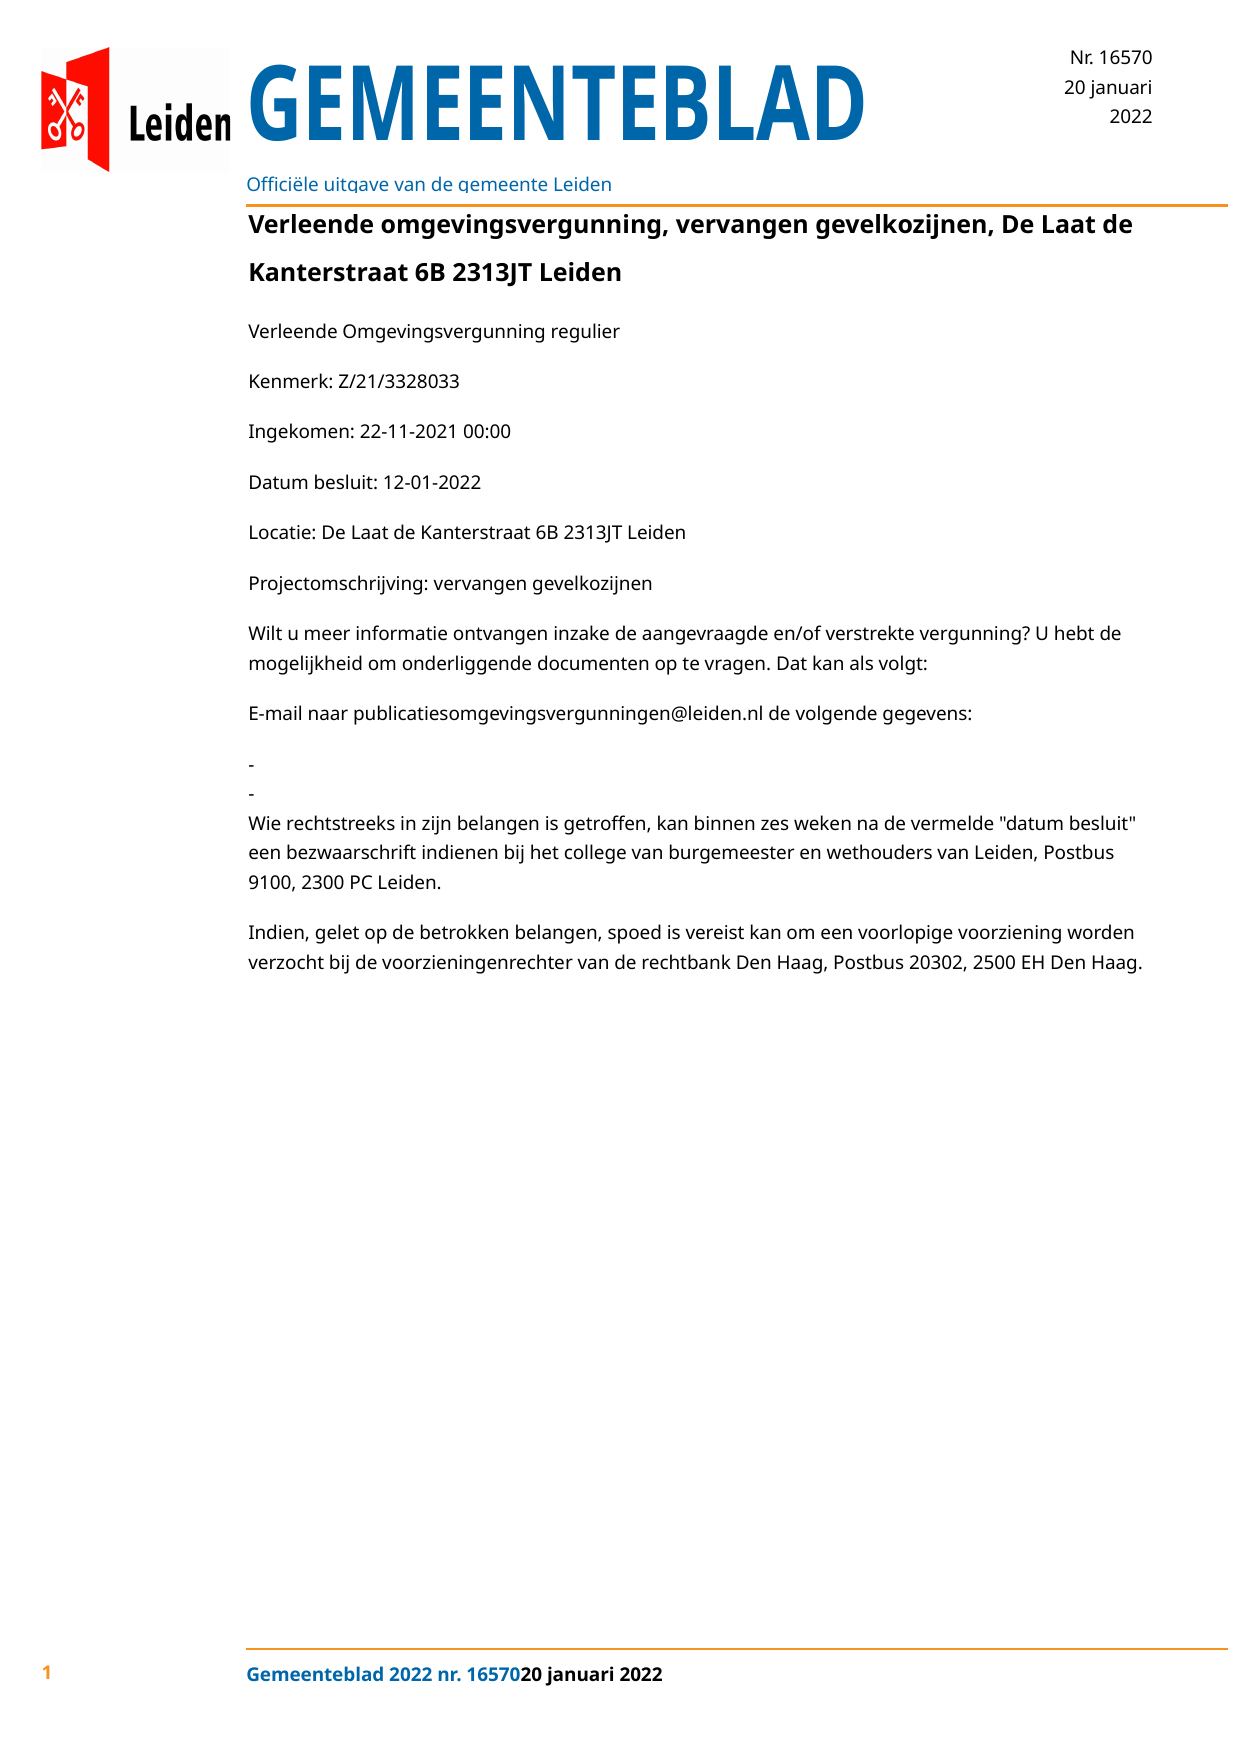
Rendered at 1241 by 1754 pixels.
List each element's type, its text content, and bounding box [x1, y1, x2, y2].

text Verleende omgevingsvergunning, vervangen gevelkozijnen, De Laat de Kanterstraat 6B 2313JT Leiden [248, 207, 1152, 288]
text Ingekomen: 22-11-2021 00:00 [248, 419, 1152, 444]
text Projectomschrijving: vervangen gevelkozijnen [248, 570, 1152, 596]
text Wie rechtstreeks in zijn belangen is getroffen, kan binnen zes weken na de vermelde "datum besluit" een bezwaarschrift indienen bij het college van burgemeester en wethouders van Leiden, Postbus 9100, 2300 PC Leiden. [248, 810, 1152, 895]
text Indien, gelet op de betrokken belangen, spoed is vereist kan om een voorlopige voorziening worden verzocht bij de voorzieningenrechter van de rechtbank Den Haag, Postbus 20302, 2500 EH Den Haag. [248, 919, 1152, 975]
text Wilt u meer informatie ontvangen inzake de aangevraagde en/of verstrekte vergunning? U hebt de mogelijkheid om onderliggende documenten op te vragen. Dat kan als volgt: [248, 620, 1152, 676]
text Kenmerk: Z/21/3328033 [248, 368, 1152, 394]
text Datum besluit: 12-01-2022 [248, 469, 1152, 495]
text E-mail naar publicatiesomgevingsvergunningen@leiden.nl de volgende gegevens: [248, 700, 1152, 726]
text Verleende Omgevingsvergunning regulier [248, 318, 1152, 344]
text Locatie: De Laat de Kanterstraat 6B 2313JT Leiden [248, 519, 1152, 545]
picture [41, 47, 231, 172]
